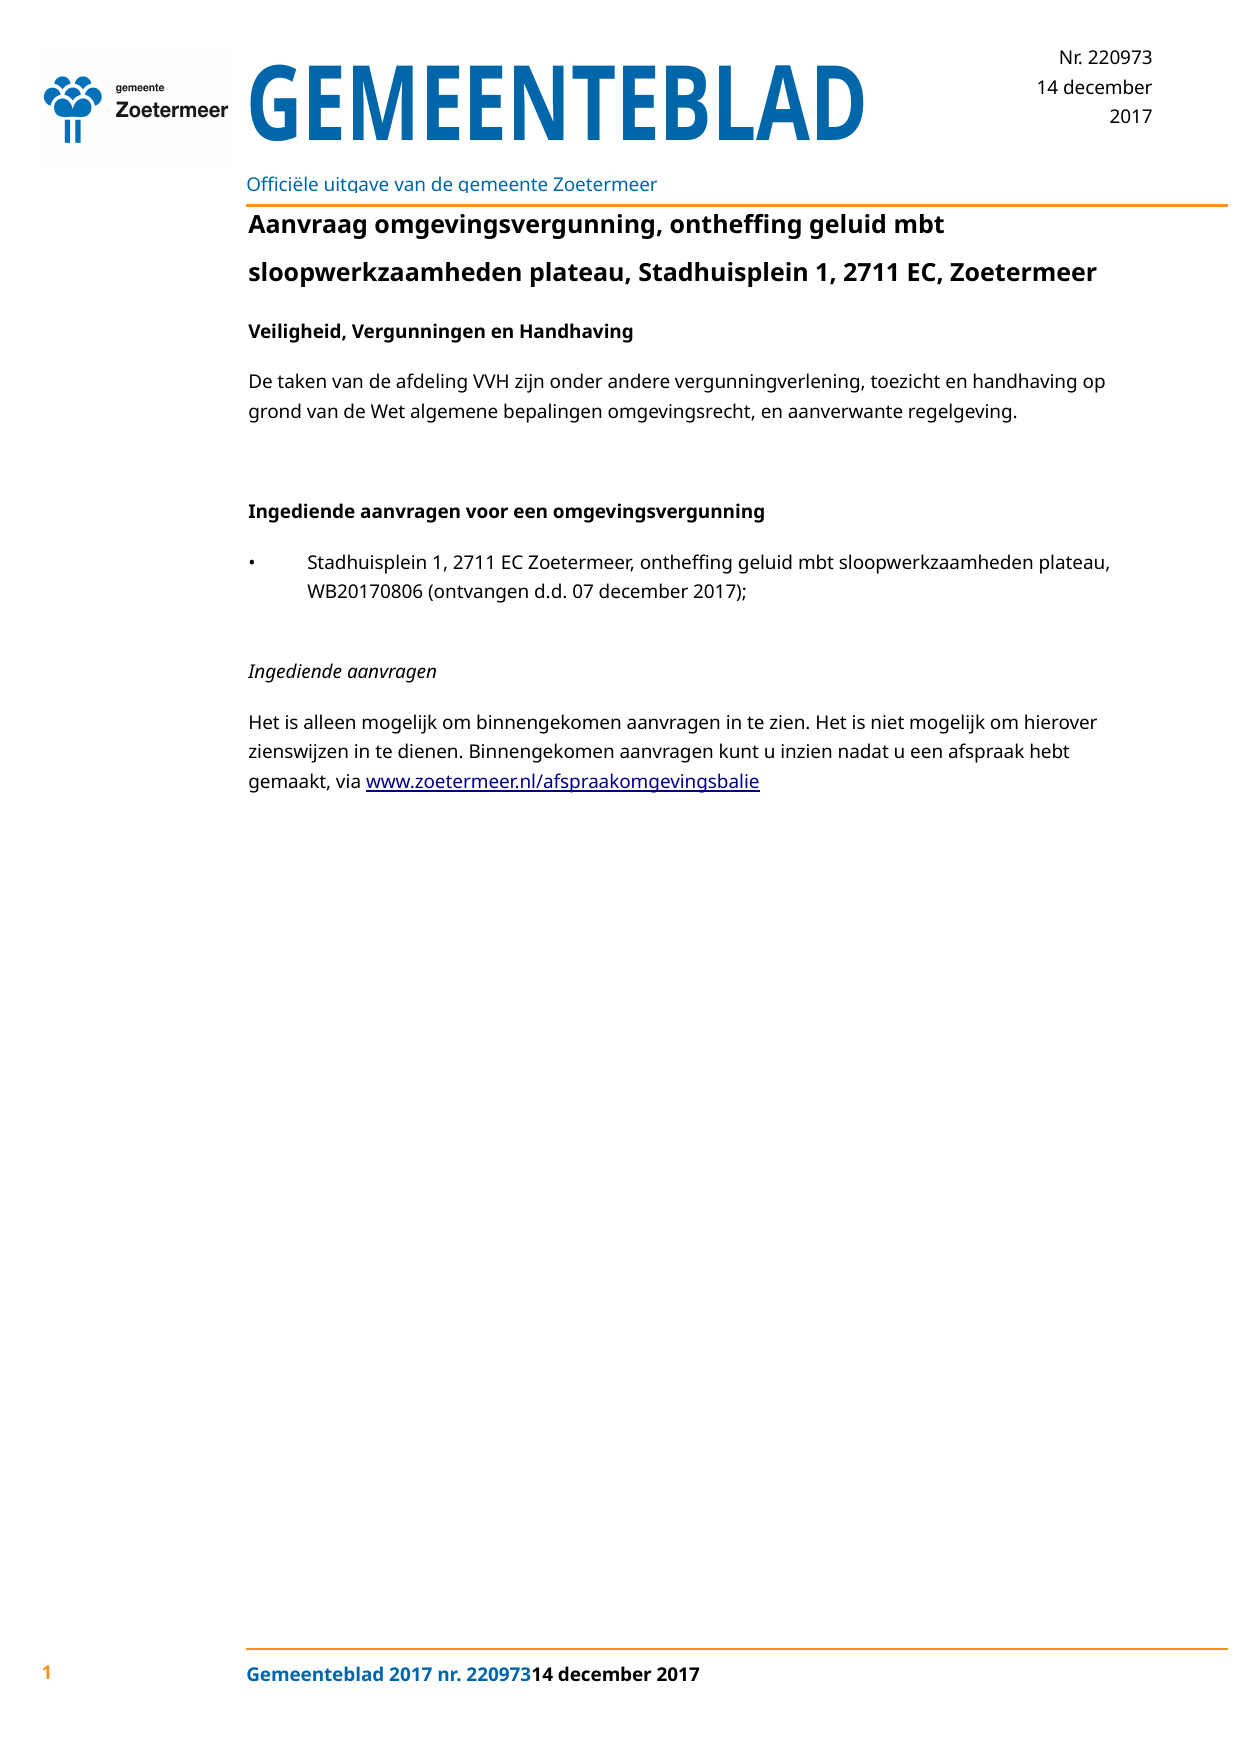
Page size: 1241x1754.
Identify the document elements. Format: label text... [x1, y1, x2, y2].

list Stadhuisplein 1, 2711 EC Zoetermeer, ontheffing geluid mbt sloopwerkzaamheden plateau, WB20170806 (ontvangen d.d. 07 december 2017); [248, 549, 1152, 604]
text Ingediende aanvragen [248, 659, 1152, 684]
text Het is alleen mogelijk om binnengekomen aanvragen in te zien. Het is niet mogelijk om hierover zienswijzen in te dienen. Binnengekomen aanvragen kunt u inzien nadat u een afspraak hebt gemaakt, via www.zoetermeer.nl/afspraakomgevingsbalie [248, 709, 1152, 794]
text De taken van de afdeling VVH zijn onder andere vergunningverlening, toezicht en handhaving op grond van de Wet algemene bepalingen omgevingsrecht, en aanverwante regelgeving. [248, 368, 1152, 424]
text Ingediende aanvragen voor een omgevingsvergunning [248, 499, 1152, 524]
picture [41, 47, 231, 172]
text Veiligheid, Vergunningen en Handhaving [248, 318, 1152, 344]
text Aanvraag omgevingsvergunning, ontheffing geluid mbt sloopwerkzaamheden plateau, Stadhuisplein 1, 2711 EC, Zoetermeer [248, 207, 1152, 288]
